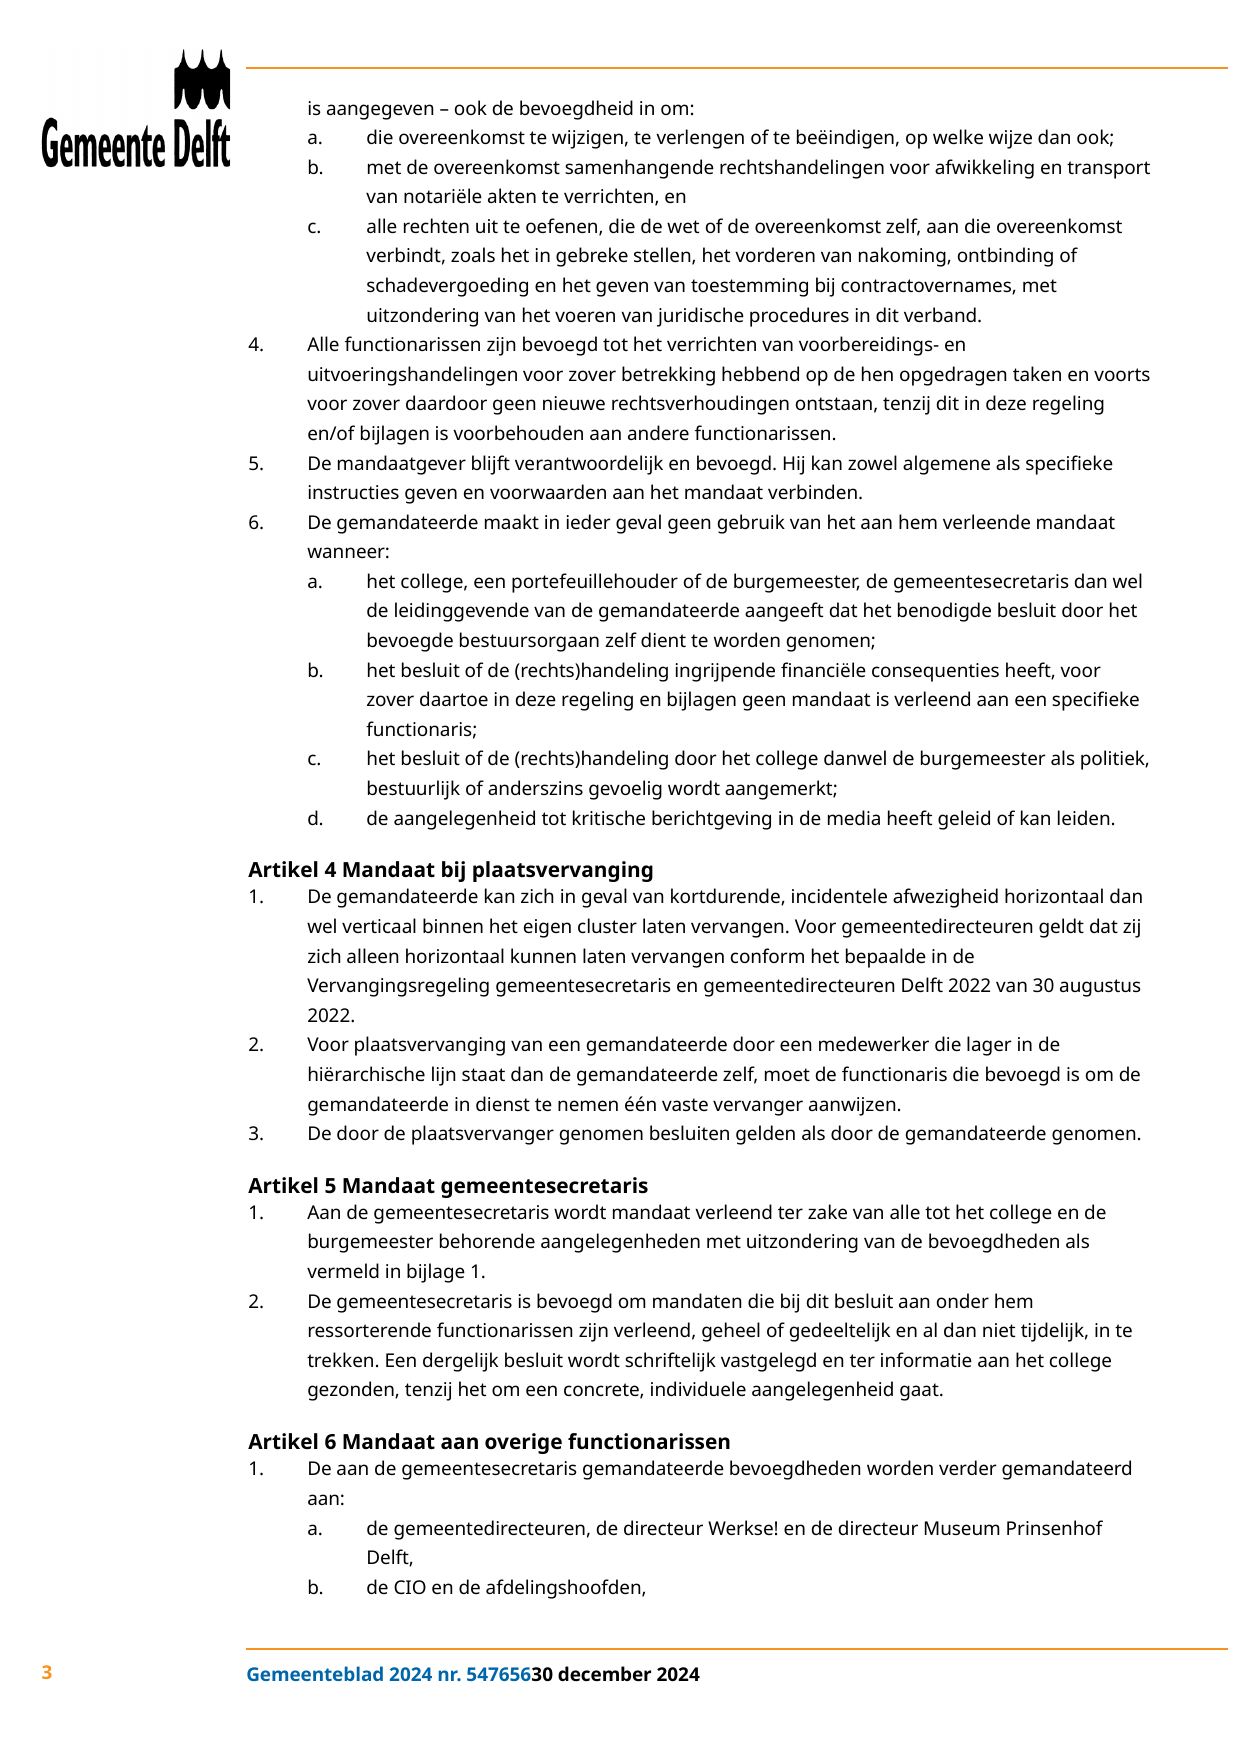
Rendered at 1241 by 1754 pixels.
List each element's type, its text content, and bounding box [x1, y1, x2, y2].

list De gemandateerde kan zich in geval van kortdurende, incidentele afwezigheid horizontaal dan wel verticaal binnen het eigen cluster laten vervangen. Voor gemeentedirecteuren geldt dat zij zich alleen horizontaal kunnen laten vervangen conform het bepaalde in de Vervangingsregeling gemeentesecretaris en gemeentedirecteuren Delft 2022 van 30 augustus 2022. [248, 884, 1152, 1028]
list het besluit of de (rechts)handeling door het college danwel de burgemeester als politiek, bestuurlijk of anderszins gevoelig wordt aangemerkt; [307, 746, 1152, 801]
list alle rechten uit te oefenen, die de wet of de overeenkomst zelf, aan die overeenkomst verbindt, zoals het in gebreke stellen, het vorderen van nakoming, ontbinding of schadevergoeding en het geven van toestemming bij contractovernames, met uitzondering van het voeren van juridische procedures in dit verband. [307, 213, 1152, 328]
list Aan de gemeentesecretaris wordt mandaat verleend ter zake van alle tot het college en de burgemeester behorende aangelegenheden met uitzondering van de bevoegdheden als vermeld in bijlage 1. [248, 1199, 1152, 1284]
list De gemeentesecretaris is bevoegd om mandaten die bij dit besluit aan onder hem ressorterende functionarissen zijn verleend, geheel of gedeeltelijk en al dan niet tijdelijk, in te trekken. Een dergelijk besluit wordt schriftelijk vastgelegd en ter informatie aan het college gezonden, tenzij het om een concrete, individuele aangelegenheid gaat. [248, 1288, 1152, 1402]
list het college, een portefeuillehouder of de burgemeester, de gemeentesecretaris dan wel de leidinggevende van de gemandateerde aangeeft dat het benodigde besluit door het bevoegde bestuursorgaan zelf dient te worden genomen; [307, 568, 1152, 653]
list met de overeenkomst samenhangende rechtshandelingen voor afwikkeling en transport van notariële akten te verrichten, en [307, 154, 1152, 209]
text Artikel 5 Mandaat gemeentesecretaris [248, 1171, 1152, 1199]
list Alle functionarissen zijn bevoegd tot het verrichten van voorbereidings- en uitvoeringshandelingen voor zover betrekking hebbend op de hen opgedragen taken en voorts voor zover daardoor geen nieuwe rechtsverhoudingen ontstaan, tenzij dit in deze regeling en/of bijlagen is voorbehouden aan andere functionarissen. [248, 331, 1152, 446]
list De mandaatgever blijft verantwoordelijk en bevoegd. Hij kan zowel algemene als specifieke instructies geven en voorwaarden aan het mandaat verbinden. [248, 450, 1152, 505]
list is aangegeven – ook de bevoegdheid in om: [248, 95, 1152, 121]
text Artikel 4 Mandaat bij plaatsvervanging [248, 855, 1152, 884]
list De door de plaatsvervanger genomen besluiten gelden als door de gemandateerde genomen. [248, 1120, 1152, 1146]
list de aangelegenheid tot kritische berichtgeving in de media heeft geleid of kan leiden. [307, 805, 1152, 831]
list De aan de gemeentesecretaris gemandateerde bevoegdheden worden verder gemandateerd aan: [248, 1456, 1152, 1511]
list die overeenkomst te wijzigen, te verlengen of te beëindigen, op welke wijze dan ook; [307, 124, 1152, 150]
text Artikel 6 Mandaat aan overige functionarissen [248, 1427, 1152, 1456]
list de CIO en de afdelingshoofden, [307, 1574, 1152, 1599]
picture [41, 47, 231, 172]
list Voor plaatsvervanging van een gemandateerde door een medewerker die lager in de hiërarchische lijn staat dan de gemandateerde zelf, moet de functionaris die bevoegd is om de gemandateerde in dienst te nemen één vaste vervanger aanwijzen. [248, 1032, 1152, 1116]
list De gemandateerde maakt in ieder geval geen gebruik van het aan hem verleende mandaat wanneer: [248, 509, 1152, 564]
list het besluit of de (rechts)handeling ingrijpende financiële consequenties heeft, voor zover daartoe in deze regeling en bijlagen geen mandaat is verleend aan een specifieke functionaris; [307, 657, 1152, 742]
list de gemeentedirecteuren, de directeur Werkse! en de directeur Museum Prinsenhof Delft, [307, 1515, 1152, 1570]
